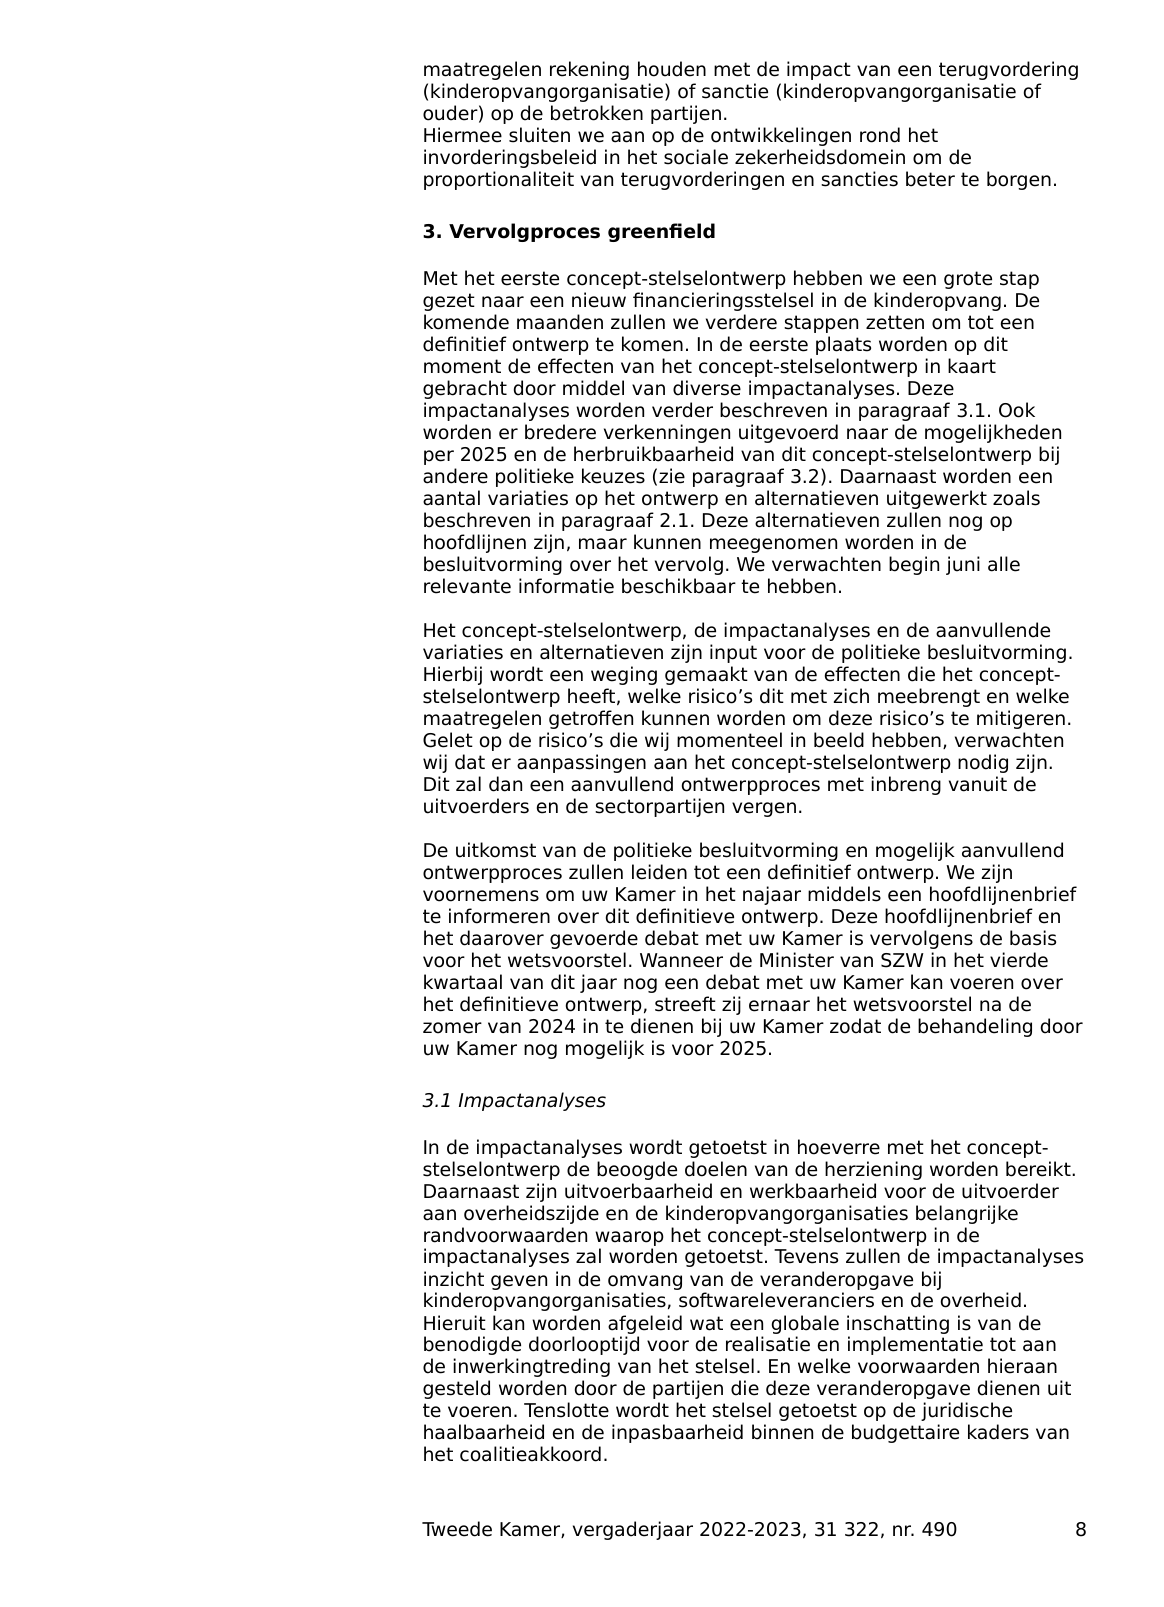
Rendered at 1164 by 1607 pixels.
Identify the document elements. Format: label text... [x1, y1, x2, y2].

text Hiermee sluiten we aan op de ontwikkelingen rond het invorderingsbeleid in het sociale zekerheidsdomein om de proportionaliteit van terugvorderingen en sancties beter te borgen. [422, 125, 1087, 191]
subtitle 3. Vervolgproces greenfield [422, 221, 1087, 243]
text Met het eerste concept-stelselontwerp hebben we een grote stap gezet naar een nieuw financieringsstelsel in de kinderopvang. De komende maanden zullen we verdere stappen zetten om tot een definitief ontwerp te komen. In de eerste plaats worden op dit moment de effecten van het concept-stelselontwerp in kaart gebracht door middel van diverse impactanalyses. Deze impactanalyses worden verder beschreven in paragraaf 3.1. Ook worden er bredere verkenningen uitgevoerd naar de mogelijkheden per 2025 en de herbruikbaarheid van dit concept-stelselontwerp bij andere politieke keuzes (zie paragraaf 3.2). Daarnaast worden een aantal variaties op het ontwerp en alternatieven uitgewerkt zoals beschreven in paragraaf 2.1. Deze alternatieven zullen nog op hoofdlijnen zijn, maar kunnen meegenomen worden in de besluitvorming over het vervolg. We verwachten begin juni alle relevante informatie beschikbaar te hebben. [422, 268, 1087, 598]
text In de impactanalyses wordt getoetst in hoeverre met het concept-stelselontwerp de beoogde doelen van de herziening worden bereikt. Daarnaast zijn uitvoerbaarheid en werkbaarheid voor de uitvoerder aan overheidszijde en de kinderopvangorganisaties belangrijke randvoorwaarden waarop het concept-stelselontwerp in de impactanalyses zal worden getoetst. Tevens zullen de impactanalyses inzicht geven in de omvang van de veranderopgave bij kinderopvangorganisaties, softwareleveranciers en de overheid. Hieruit kan worden afgeleid wat een globale inschatting is van de benodigde doorlooptijd voor de realisatie en implementatie tot aan de inwerkingtreding van het stelsel. En welke voorwaarden hieraan gesteld worden door de partijen die deze veranderopgave dienen uit te voeren. Tenslotte wordt het stelsel getoetst op de juridische haalbaarheid en de inpasbaarheid binnen de budgettaire kaders van het coalitieakkoord. [422, 1137, 1087, 1466]
text Het concept-stelselontwerp, de impactanalyses en de aanvullende variaties en alternatieven zijn input voor de politieke besluitvorming. Hierbij wordt een weging gemaakt van de effecten die het concept-stelselontwerp heeft, welke risico’s dit met zich meebrengt en welke maatregelen getroffen kunnen worden om deze risico’s te mitigeren. Gelet op de risico’s die wij momenteel in beeld hebben, verwachten wij dat er aanpassingen aan het concept-stelselontwerp nodig zijn. Dit zal dan een aanvullend ontwerpproces met inbreng vanuit de uitvoerders en de sectorpartijen vergen. [422, 620, 1087, 818]
text De uitkomst van de politieke besluitvorming en mogelijk aanvullend ontwerpproces zullen leiden tot een definitief ontwerp. We zijn voornemens om uw Kamer in het najaar middels een hoofdlijnenbrief te informeren over dit definitieve ontwerp. Deze hoofdlijnenbrief en het daarover gevoerde debat met uw Kamer is vervolgens de basis voor het wetsvoorstel. Wanneer de Minister van SZW in het vierde kwartaal van dit jaar nog een debat met uw Kamer kan voeren over het definitieve ontwerp, streeft zij ernaar het wetsvoorstel na de zomer van 2024 in te dienen bij uw Kamer zodat de behandeling door uw Kamer nog mogelijk is voor 2025. [422, 840, 1087, 1059]
text maatregelen rekening houden met de impact van een terugvordering (kinderopvangorganisatie) of sanctie (kinderopvangorganisatie of ouder) op de betrokken partijen. [422, 59, 1087, 125]
subtitle 3.1 Impactanalyses [422, 1089, 1087, 1112]
